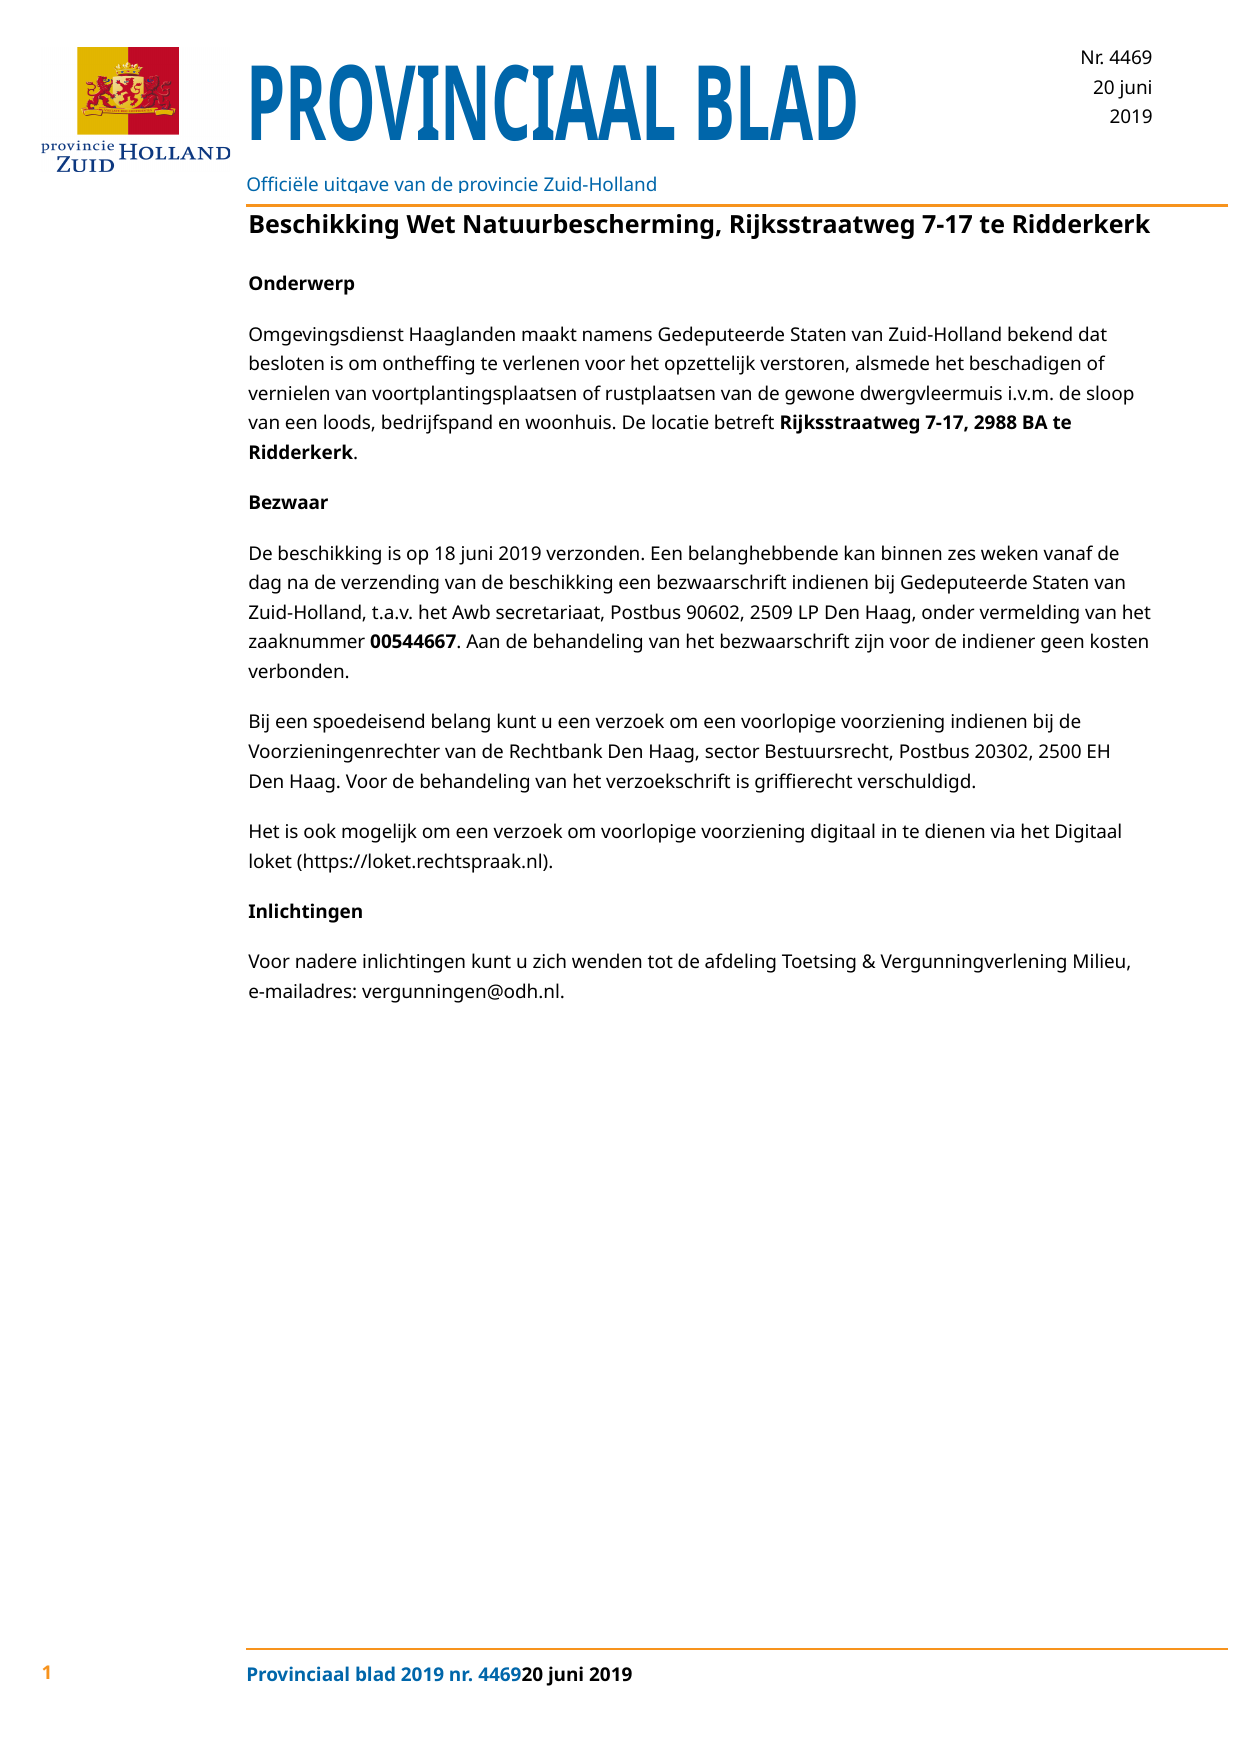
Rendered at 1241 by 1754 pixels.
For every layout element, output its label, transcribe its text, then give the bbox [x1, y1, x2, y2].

text Onderwerp [248, 270, 1152, 296]
text Het is ook mogelijk om een verzoek om voorlopige voorziening digitaal in te dienen via het Digitaal loket (https://loket.rechtspraak.nl). [248, 818, 1152, 873]
text De beschikking is op 18 juni 2019 verzonden. Een belanghebbende kan binnen zes weken vanaf de dag na de verzending van de beschikking een bezwaarschrift indienen bij Gedeputeerde Staten van Zuid-Holland, t.a.v. het Awb secretariaat, Postbus 90602, 2509 LP Den Haag, onder vermelding van het zaaknummer 00544667. Aan de behandeling van het bezwaarschrift zijn voor de indiener geen kosten verbonden. [248, 540, 1152, 684]
picture [41, 47, 231, 172]
text Beschikking Wet Natuurbescherming, Rijksstraatweg 7-17 te Ridderkerk [248, 207, 1152, 241]
text Bij een spoedeisend belang kunt u een verzoek om een voorlopige voorziening indienen bij de Voorzieningenrechter van de Rechtbank Den Haag, sector Bestuursrecht, Postbus 20302, 2500 EH Den Haag. Voor de behandeling van het verzoekschrift is griffierecht verschuldigd. [248, 709, 1152, 793]
text Voor nadere inlichtingen kunt u zich wenden tot de afdeling Toetsing & Vergunningverlening Milieu, e-mailadres: vergunningen@odh.nl. [248, 949, 1152, 1004]
text Bezwaar [248, 489, 1152, 515]
text Inlichtingen [248, 898, 1152, 924]
text Omgevingsdienst Haaglanden maakt namens Gedeputeerde Staten van Zuid-Holland bekend dat besloten is om ontheffing te verlenen voor het opzettelijk verstoren, alsmede het beschadigen of vernielen van voortplantingsplaatsen of rustplaatsen van de gewone dwergvleermuis i.v.m. de sloop van een loods, bedrijfspand en woonhuis. De locatie betreft Rijksstraatweg 7-17, 2988 BA te Ridderkerk. [248, 321, 1152, 465]
